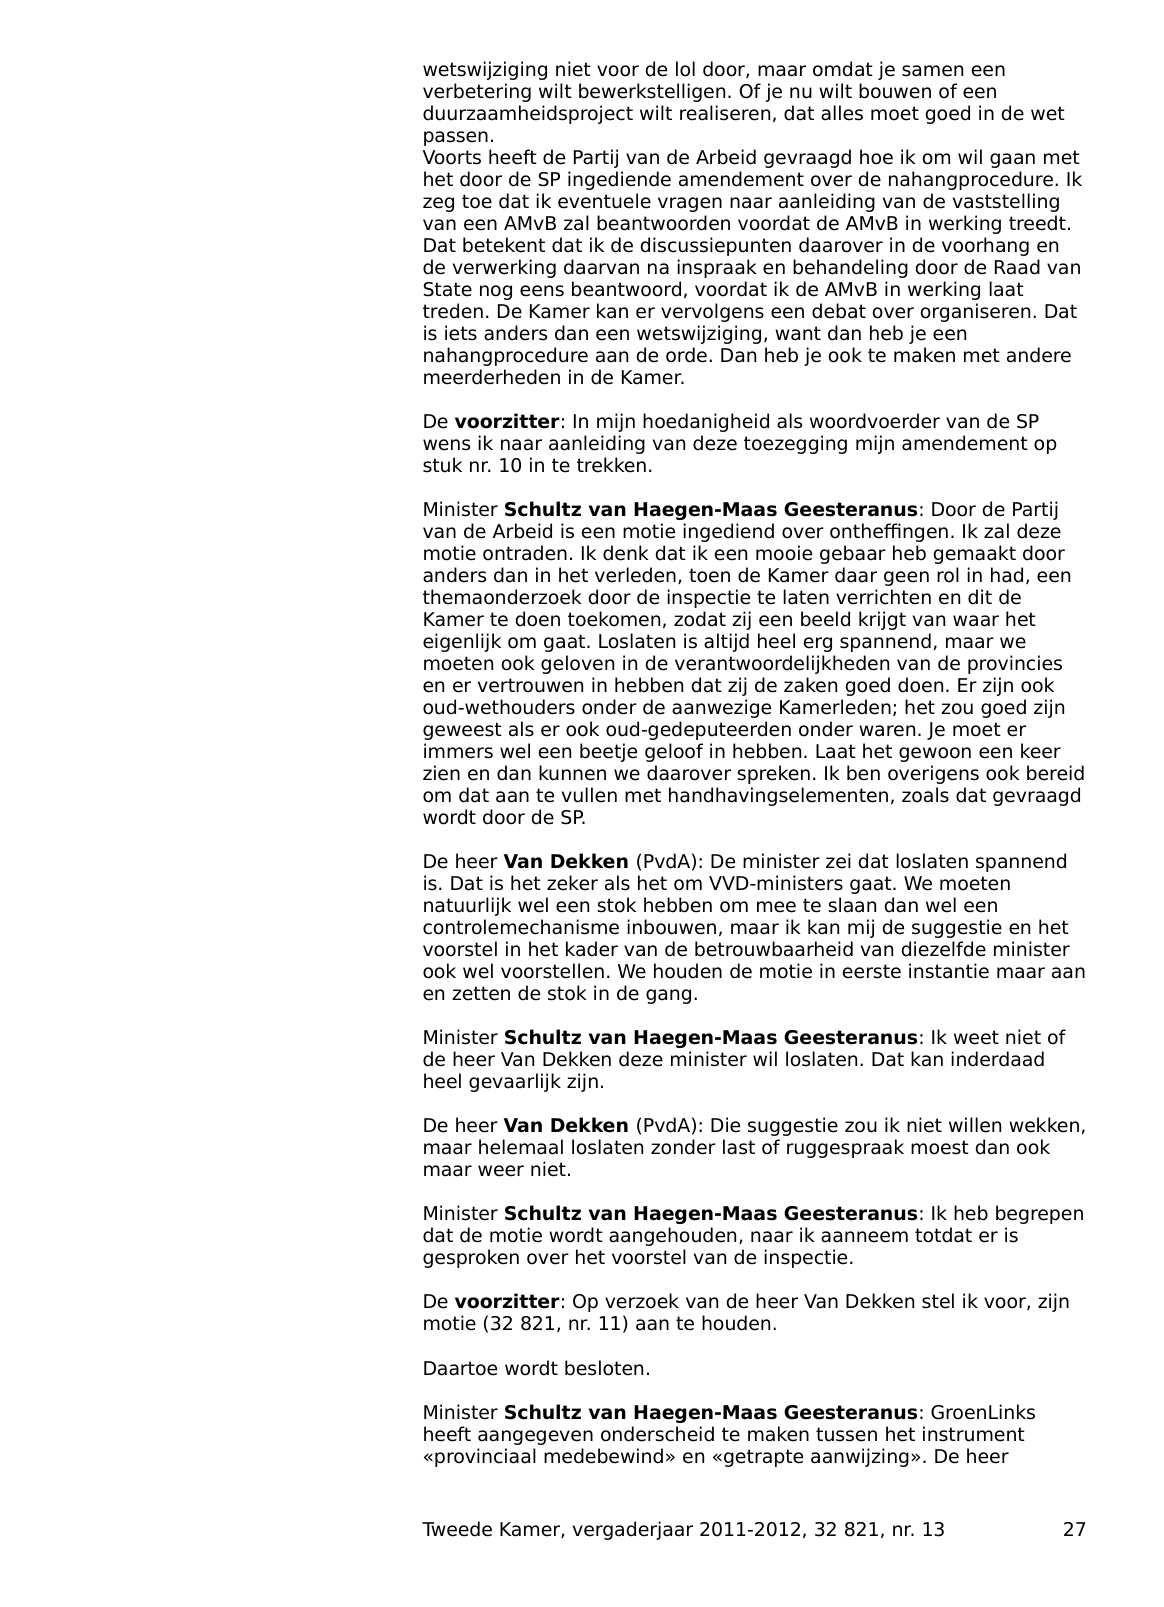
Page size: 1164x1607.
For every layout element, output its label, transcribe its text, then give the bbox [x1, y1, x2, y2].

text De voorzitter: Op verzoek van de heer Van Dekken stel ik voor, zijn motie (32 821, nr. 11) aan te houden. [422, 1291, 1087, 1335]
text Minister Schultz van Haegen-Maas Geesteranus: GroenLinks heeft aangegeven onderscheid te maken tussen het instrument «provinciaal medebewind» en «getrapte aanwijzing». De heer [422, 1402, 1087, 1468]
text De heer Van Dekken (PvdA): Die suggestie zou ik niet willen wekken, maar helemaal loslaten zonder last of ruggespraak moest dan ook maar weer niet. [422, 1115, 1087, 1181]
text Daartoe wordt besloten. [422, 1357, 1087, 1379]
text Minister Schultz van Haegen-Maas Geesteranus: Door de Partij van de Arbeid is een motie ingediend over ontheffingen. Ik zal deze motie ontraden. Ik denk dat ik een mooie gebaar heb gemaakt door anders dan in het verleden, toen de Kamer daar geen rol in had, een themaonderzoek door de inspectie te laten verrichten en dit de Kamer te doen toekomen, zodat zij een beeld krijgt van waar het eigenlijk om gaat. Loslaten is altijd heel erg spannend, maar we moeten ook geloven in de verantwoordelijkheden van de provincies en er vertrouwen in hebben dat zij de zaken goed doen. Er zijn ook oud-wethouders onder de aanwezige Kamerleden; het zou goed zijn geweest als er ook oud-gedeputeerden onder waren. Je moet er immers wel een beetje geloof in hebben. Laat het gewoon een keer zien en dan kunnen we daarover spreken. Ik ben overigens ook bereid om dat aan te vullen met handhavingselementen, zoals dat gevraagd wordt door de SP. [422, 499, 1087, 829]
text Minister Schultz van Haegen-Maas Geesteranus: Ik heb begrepen dat de motie wordt aangehouden, naar ik aanneem totdat er is gesproken over het voorstel van de inspectie. [422, 1203, 1087, 1269]
text Minister Schultz van Haegen-Maas Geesteranus: Ik weet niet of de heer Van Dekken deze minister wil loslaten. Dat kan inderdaad heel gevaarlijk zijn. [422, 1027, 1087, 1093]
text De heer Van Dekken (PvdA): De minister zei dat loslaten spannend is. Dat is het zeker als het om VVD-ministers gaat. We moeten natuurlijk wel een stok hebben om mee te slaan dan wel een controlemechanisme inbouwen, maar ik kan mij de suggestie en het voorstel in het kader van de betrouwbaarheid van diezelfde minister ook wel voorstellen. We houden de motie in eerste instantie maar aan en zetten de stok in de gang. [422, 851, 1087, 1005]
text De voorzitter: In mijn hoedanigheid als woordvoerder van de SP wens ik naar aanleiding van deze toezegging mijn amendement op stuk nr. 10 in te trekken. [422, 411, 1087, 477]
text Voorts heeft de Partij van de Arbeid gevraagd hoe ik om wil gaan met het door de SP ingediende amendement over de nahangprocedure. Ik zeg toe dat ik eventuele vragen naar aanleiding van de vaststelling van een AMvB zal beantwoorden voordat de AMvB in werking treedt. Dat betekent dat ik de discussiepunten daarover in de voorhang en de verwerking daarvan na inspraak en behandeling door de Raad van State nog eens beantwoord, voordat ik de AMvB in werking laat treden. De Kamer kan er vervolgens een debat over organiseren. Dat is iets anders dan een wetswijziging, want dan heb je een nahangprocedure aan de orde. Dan heb je ook te maken met andere meerderheden in de Kamer. [422, 147, 1087, 389]
text wetswijziging niet voor de lol door, maar omdat je samen een verbetering wilt bewerkstelligen. Of je nu wilt bouwen of een duurzaamheidsproject wilt realiseren, dat alles moet goed in de wet passen. [422, 59, 1087, 147]
